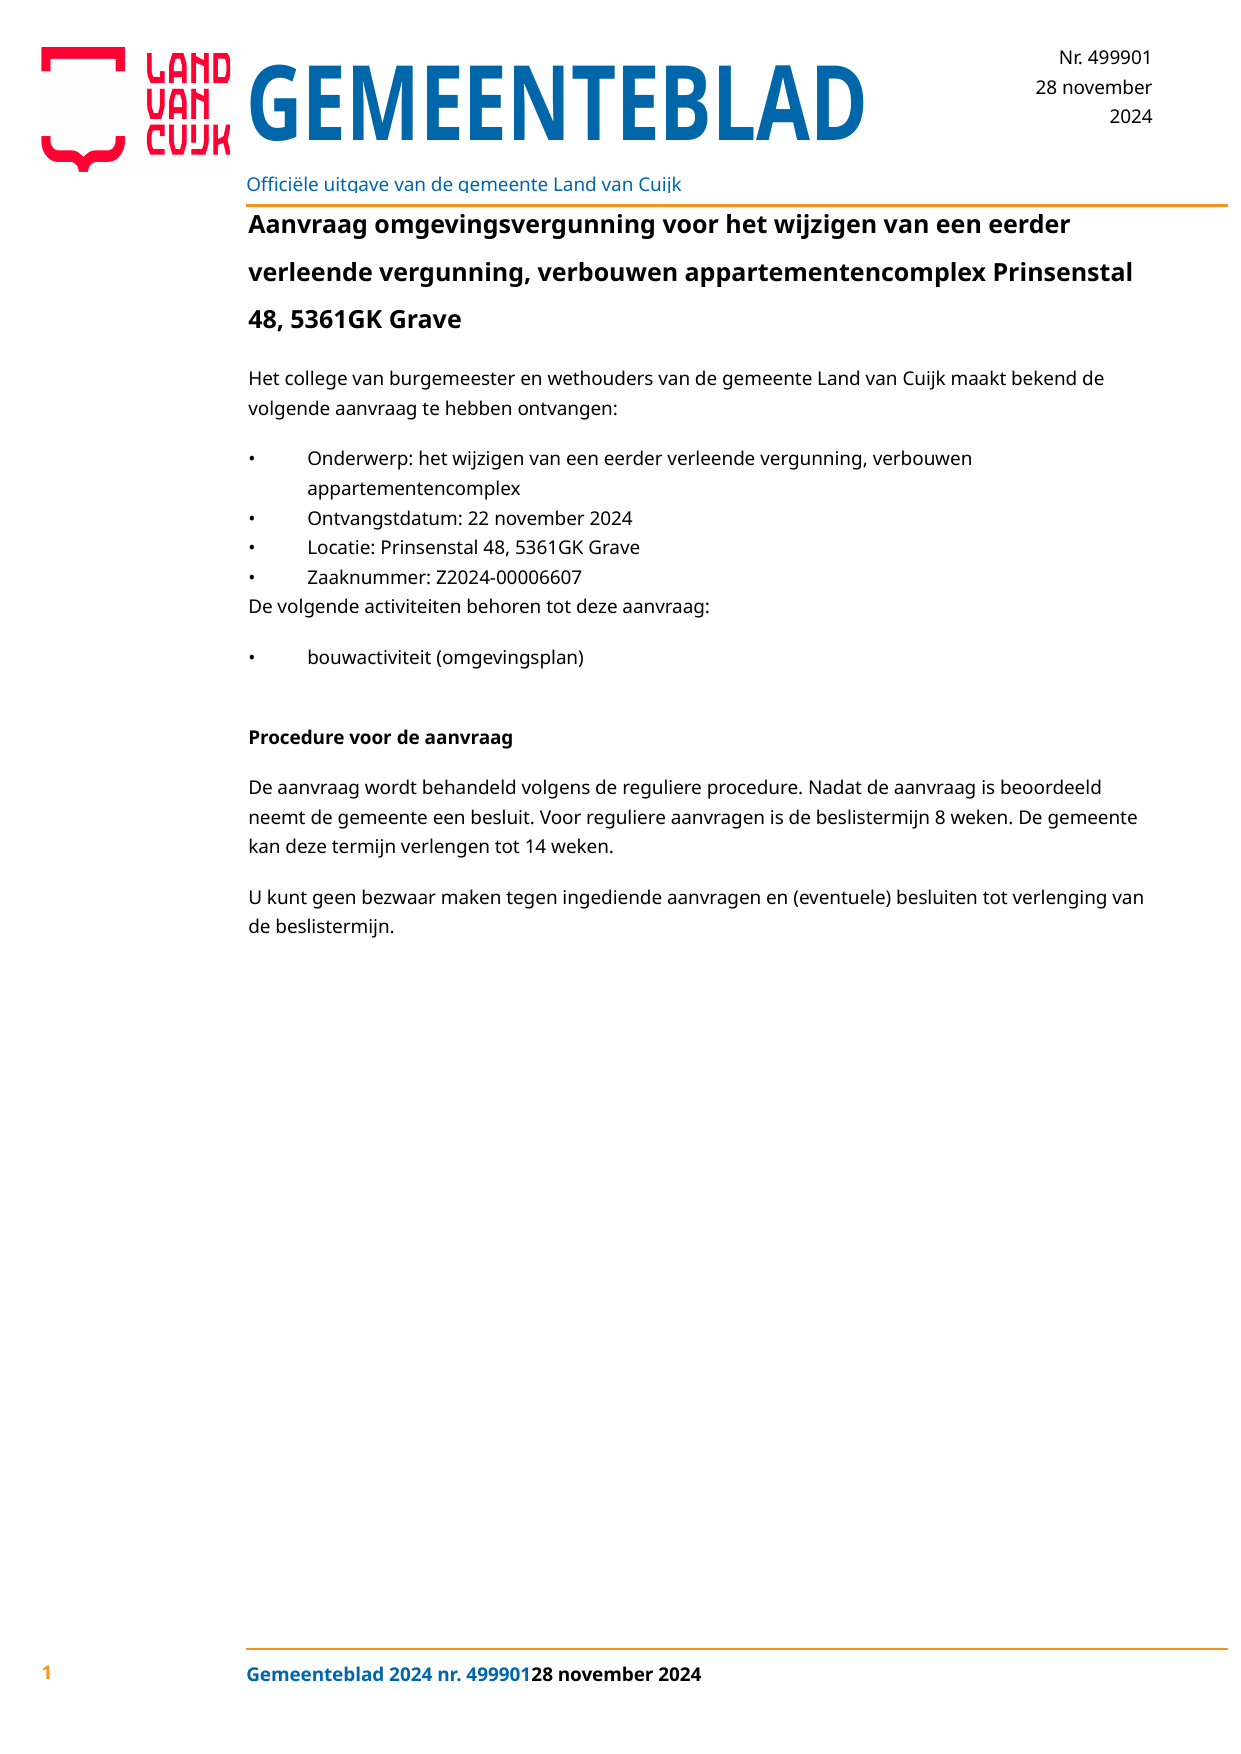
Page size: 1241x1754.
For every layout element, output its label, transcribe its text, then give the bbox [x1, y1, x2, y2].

text Het college van burgemeester en wethouders van de gemeente Land van Cuijk maakt bekend de volgende aanvraag te hebben ontvangen: [248, 366, 1152, 421]
text Procedure voor de aanvraag [248, 724, 1152, 749]
list Zaaknummer: Z2024-00006607 [248, 564, 1152, 589]
list Locatie: Prinsenstal 48, 5361GK Grave [248, 534, 1152, 560]
list Ontvangstdatum: 22 november 2024 [248, 505, 1152, 530]
list Onderwerp: het wijzigen van een eerder verleende vergunning, verbouwen appartementencomplex [248, 446, 1152, 501]
text Aanvraag omgevingsvergunning voor het wijzigen van een eerder verleende vergunning, verbouwen appartementencomplex Prinsenstal 48, 5361GK Grave [248, 207, 1152, 336]
text U kunt geen bezwaar maken tegen ingediende aanvragen en (eventuele) besluiten tot verlenging van de beslistermijn. [248, 884, 1152, 939]
picture [41, 47, 231, 172]
list bouwactiviteit (omgevingsplan) [248, 644, 1152, 669]
text De aanvraag wordt behandeld volgens de reguliere procedure. Nadat de aanvraag is beoordeeld neemt de gemeente een besluit. Voor reguliere aanvragen is de beslistermijn 8 weken. De gemeente kan deze termijn verlengen tot 14 weken. [248, 774, 1152, 859]
text De volgende activiteiten behoren tot deze aanvraag: [248, 593, 1152, 619]
